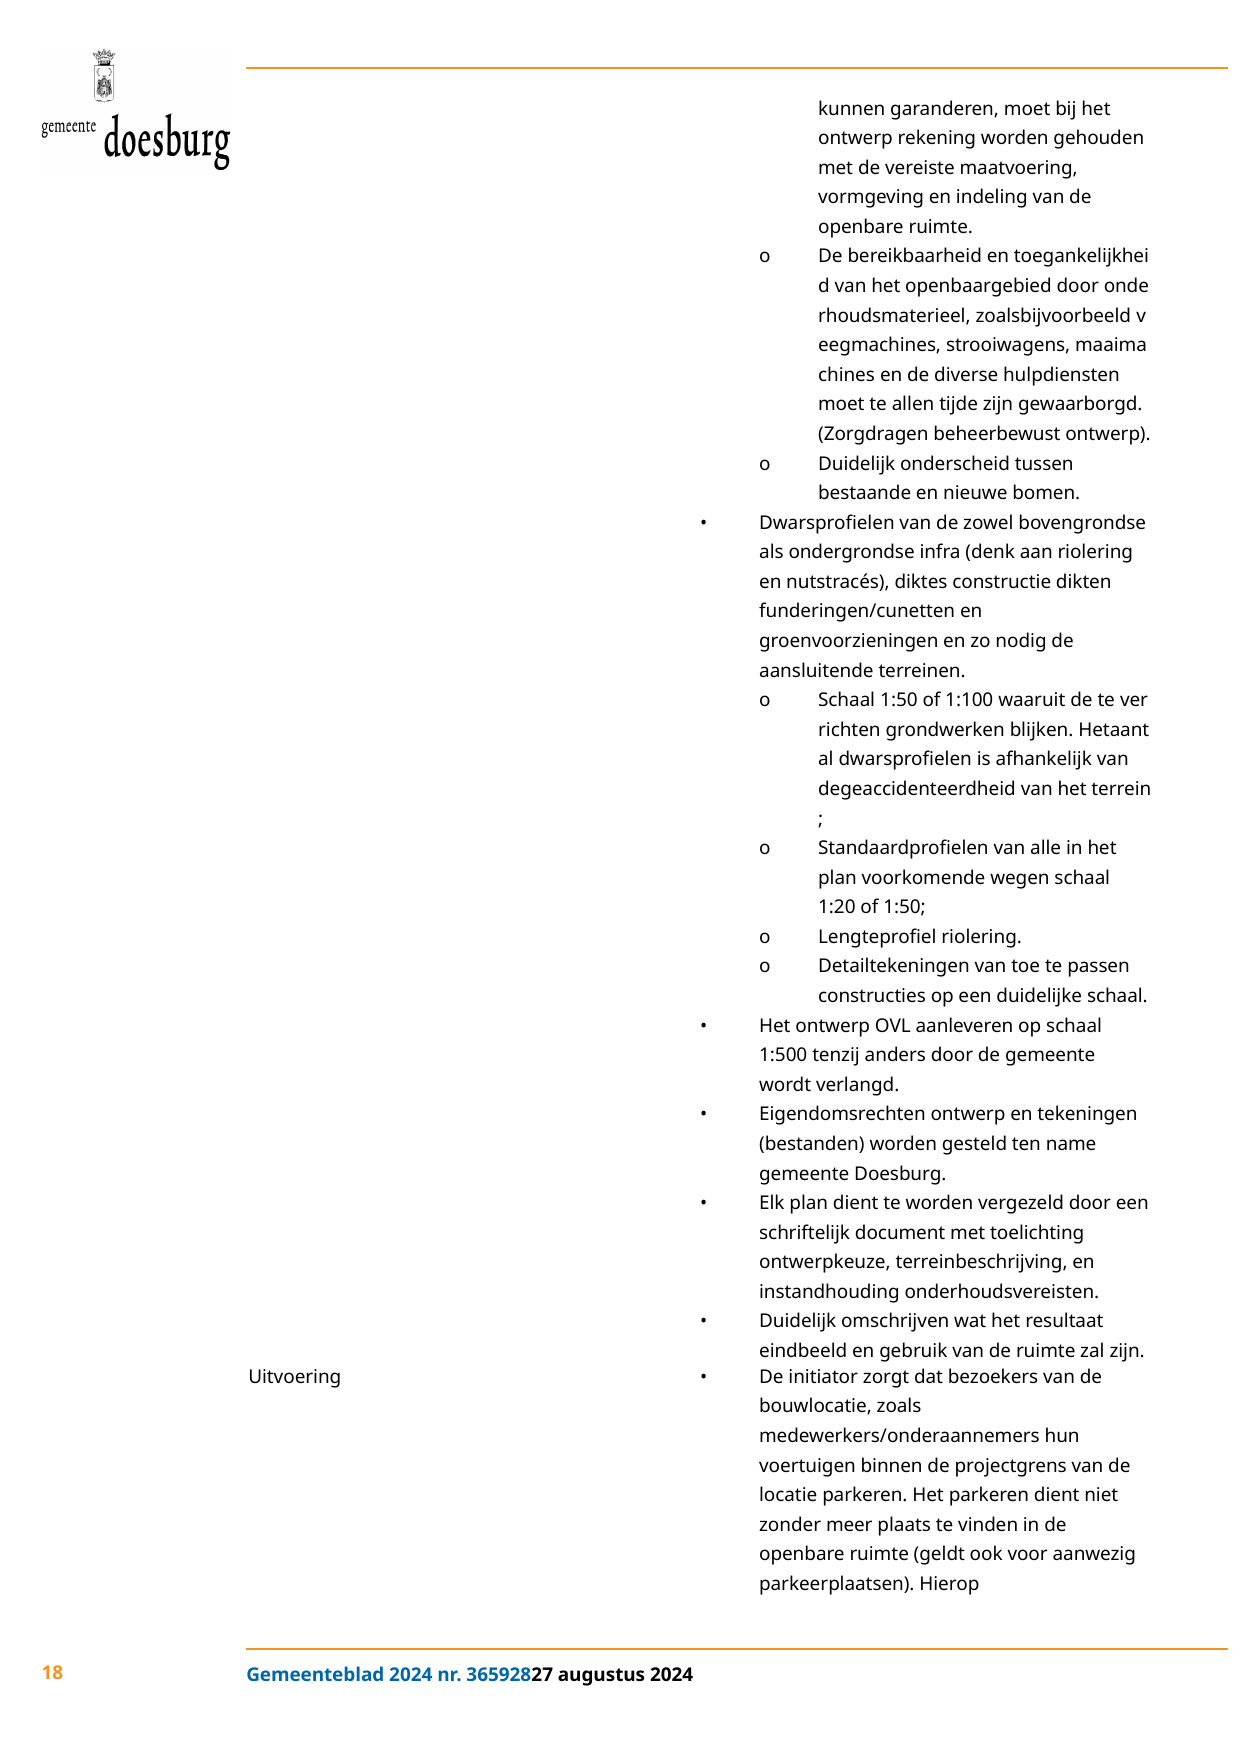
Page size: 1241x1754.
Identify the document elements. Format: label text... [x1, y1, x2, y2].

table_cell De initiator zorgt dat bezoekers van de bouwlocatie, zoals medewerkers/onderaannemers hun voertuigen binnen de projectgrens van de locatie parkeren. Het parkeren dient niet zonder meer plaats te vinden in de openbare ruimte (geldt ook voor aanwezig parkeerplaatsen). Hierop [700, 1363, 1152, 1596]
table_cell kunnen garanderen, moet bij het ontwerp rekening worden gehouden met de vereiste maatvoering, vormgeving en indeling van de openbare ruimte. De bereikbaarheid en toegankelijkheid van het openbaargebied door onderhoudsmaterieel, zoalsbijvoorbeeld veegmachines, strooiwagens, maaimachines en de diverse hulpdiensten moet te allen tijde zijn gewaarborgd. (Zorgdragen beheerbewust ontwerp). Duidelijk onderscheid tussen bestaande en nieuwe bomen. Dwarsprofielen van de zowel bovengrondse als ondergrondse infra (denk aan riolering en nutstracés), diktes constructie dikten funderingen/cunetten en groenvoorzieningen en zo nodig de aansluitende terreinen. Schaal 1:50 of 1:100 waaruit de te verrichten grondwerken blijken. Hetaantal dwarsprofielen is afhankelijk van degeaccidenteerdheid van het terrein; Standaardprofielen van alle in het plan voorkomende wegen schaal 1:20 of 1:50; Lengteprofiel riolering. Detailtekeningen van toe te passen constructies op een duidelijke schaal. Het ontwerp OVL aanleveren op schaal 1:500 tenzij anders door de gemeente wordt verlangd. Eigendomsrechten ontwerp en tekeningen (bestanden) worden gesteld ten name gemeente Doesburg. Elk plan dient te worden vergezeld door een schriftelijk document met toelichting ontwerpkeuze, terreinbeschrijving, en instandhouding onderhoudsvereisten. Duidelijk omschrijven wat het resultaat eindbeeld en gebruik van de ruimte zal zijn. [700, 95, 1152, 1363]
picture [41, 47, 231, 172]
table_cell Uitvoering [248, 1363, 700, 1596]
table_cell [248, 95, 700, 1363]
